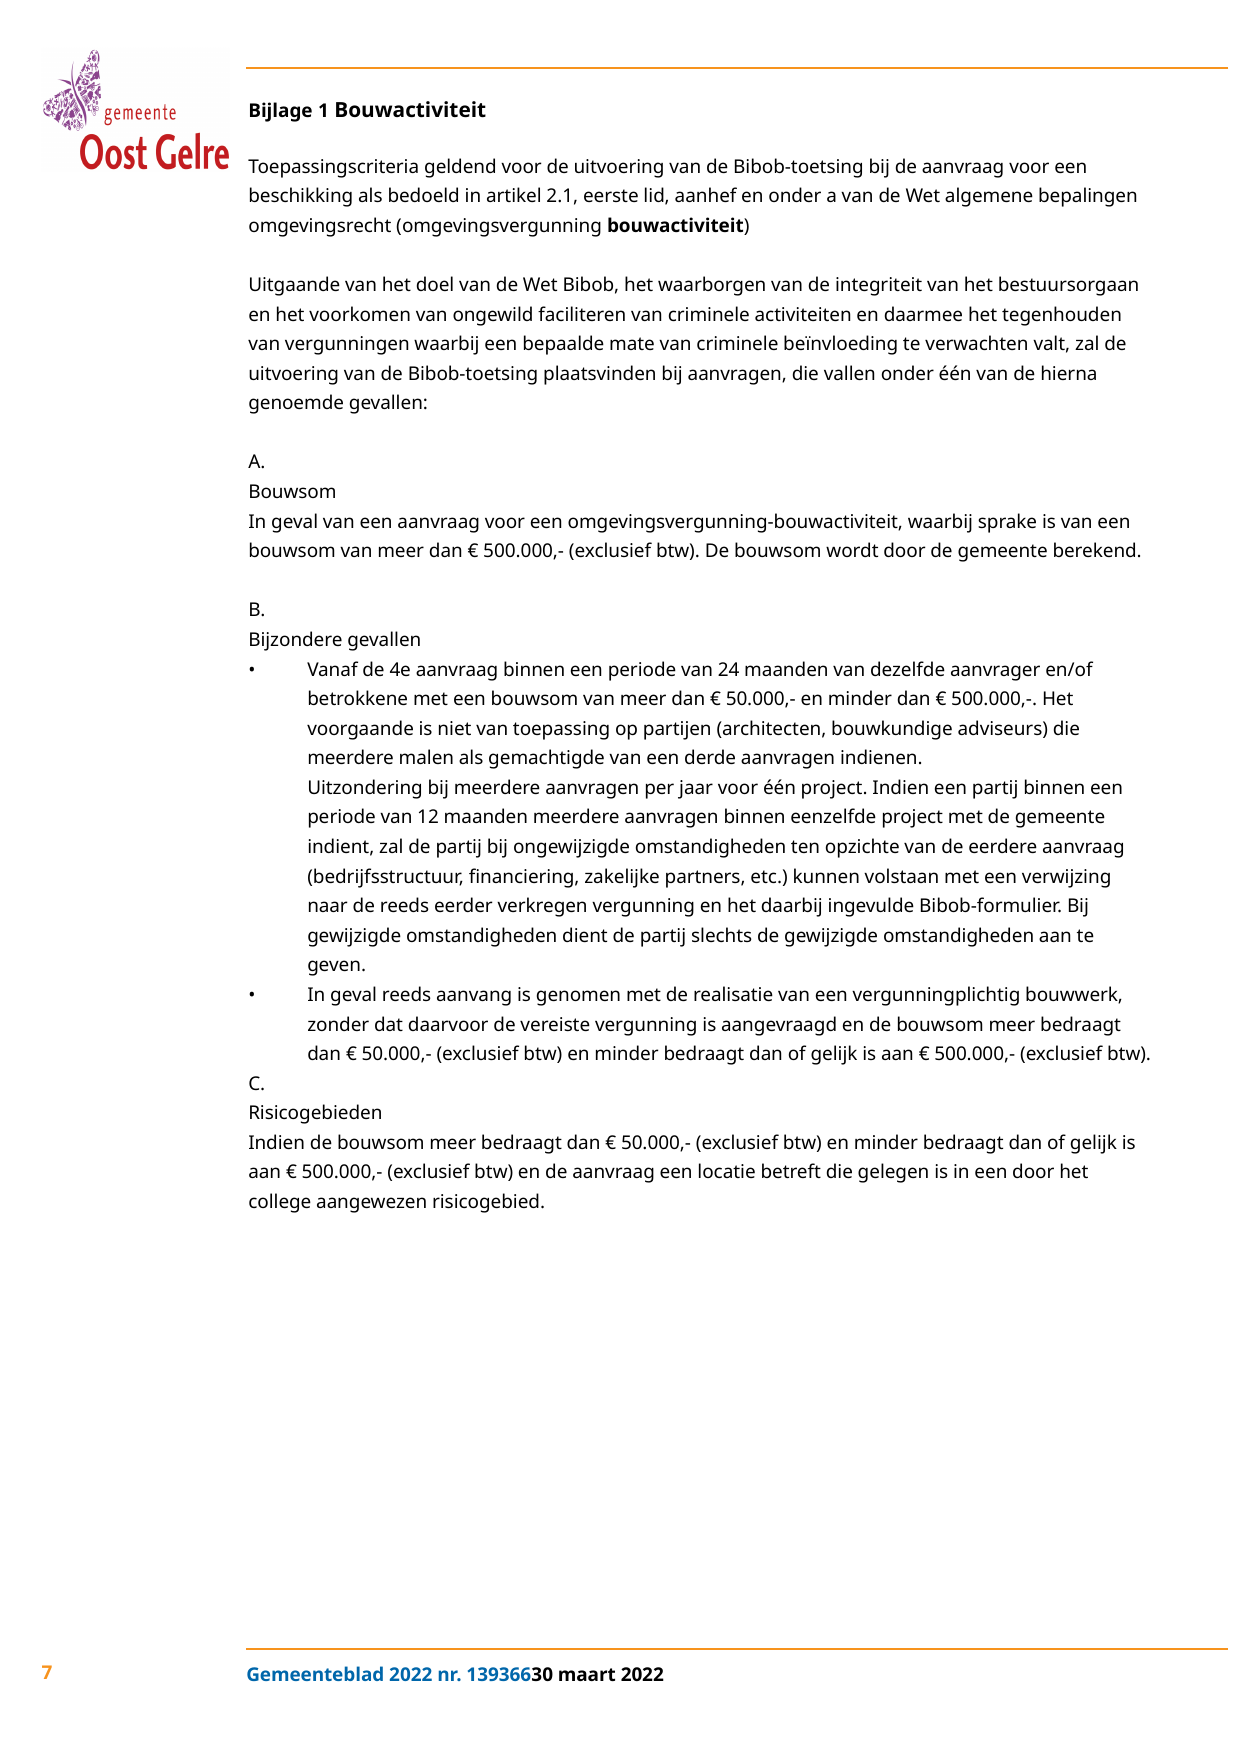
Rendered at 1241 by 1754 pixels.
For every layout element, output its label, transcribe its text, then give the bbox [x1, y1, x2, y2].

text A. [248, 449, 1152, 474]
picture [41, 47, 231, 172]
text Indien de bouwsom meer bedraagt dan € 50.000,- (exclusief btw) en minder bedraagt dan of gelijk is aan € 500.000,- (exclusief btw) en de aanvraag een locatie betreft die gelegen is in een door het college aangewezen risicogebied. [248, 1129, 1152, 1214]
text In geval van een aanvraag voor een omgevingsvergunning-bouwactiviteit, waarbij sprake is van een bouwsom van meer dan € 500.000,- (exclusief btw). De bouwsom wordt door de gemeente berekend. [248, 508, 1152, 563]
text Risicogebieden [248, 1099, 1152, 1125]
text Bijzondere gevallen [248, 626, 1152, 652]
list In geval reeds aanvang is genomen met de realisatie van een vergunningplichtig bouwwerk, zonder dat daarvoor de vereiste vergunning is aangevraagd en de bouwsom meer bedraagt dan € 50.000,- (exclusief btw) en minder bedraagt dan of gelijk is aan € 500.000,- (exclusief btw). [248, 981, 1152, 1066]
text Bouwsom [248, 478, 1152, 504]
text Bijlage 1 Bouwactiviteit [248, 95, 1152, 123]
text B. [248, 597, 1152, 622]
list Vanaf de 4e aanvraag binnen een periode van 24 maanden van dezelfde aanvrager en/of betrokkene met een bouwsom van meer dan € 50.000,- en minder dan € 500.000,-. Het voorgaande is niet van toepassing op partijen (architecten, bouwkundige adviseurs) die meerdere malen als gemachtigde van een derde aanvragen indienen. [248, 656, 1152, 770]
list Uitzondering bij meerdere aanvragen per jaar voor één project. Indien een partij binnen een periode van 12 maanden meerdere aanvragen binnen eenzelfde project met de gemeente indient, zal de partij bij ongewijzigde omstandigheden ten opzichte van de eerdere aanvraag (bedrijfsstructuur, financiering, zakelijke partners, etc.) kunnen volstaan met een verwijzing naar de reeds eerder verkregen vergunning en het daarbij ingevulde Bibob-formulier. Bij gewijzigde omstandigheden dient de partij slechts de gewijzigde omstandigheden aan te geven. [248, 774, 1152, 977]
text Uitgaande van het doel van de Wet Bibob, het waarborgen van de integriteit van het bestuursorgaan en het voorkomen van ongewild faciliteren van criminele activiteiten en daarmee het tegenhouden van vergunningen waarbij een bepaalde mate van criminele beïnvloeding te verwachten valt, zal de uitvoering van de Bibob-toetsing plaatsvinden bij aanvragen, die vallen onder één van de hierna genoemde gevallen: [248, 271, 1152, 415]
text Toepassingscriteria geldend voor de uitvoering van de Bibob-toetsing bij de aanvraag voor een beschikking als bedoeld in artikel 2.1, eerste lid, aanhef en onder a van de Wet algemene bepalingen omgevingsrecht (omgevingsvergunning bouwactiviteit) [248, 153, 1152, 238]
text C. [248, 1070, 1152, 1096]
